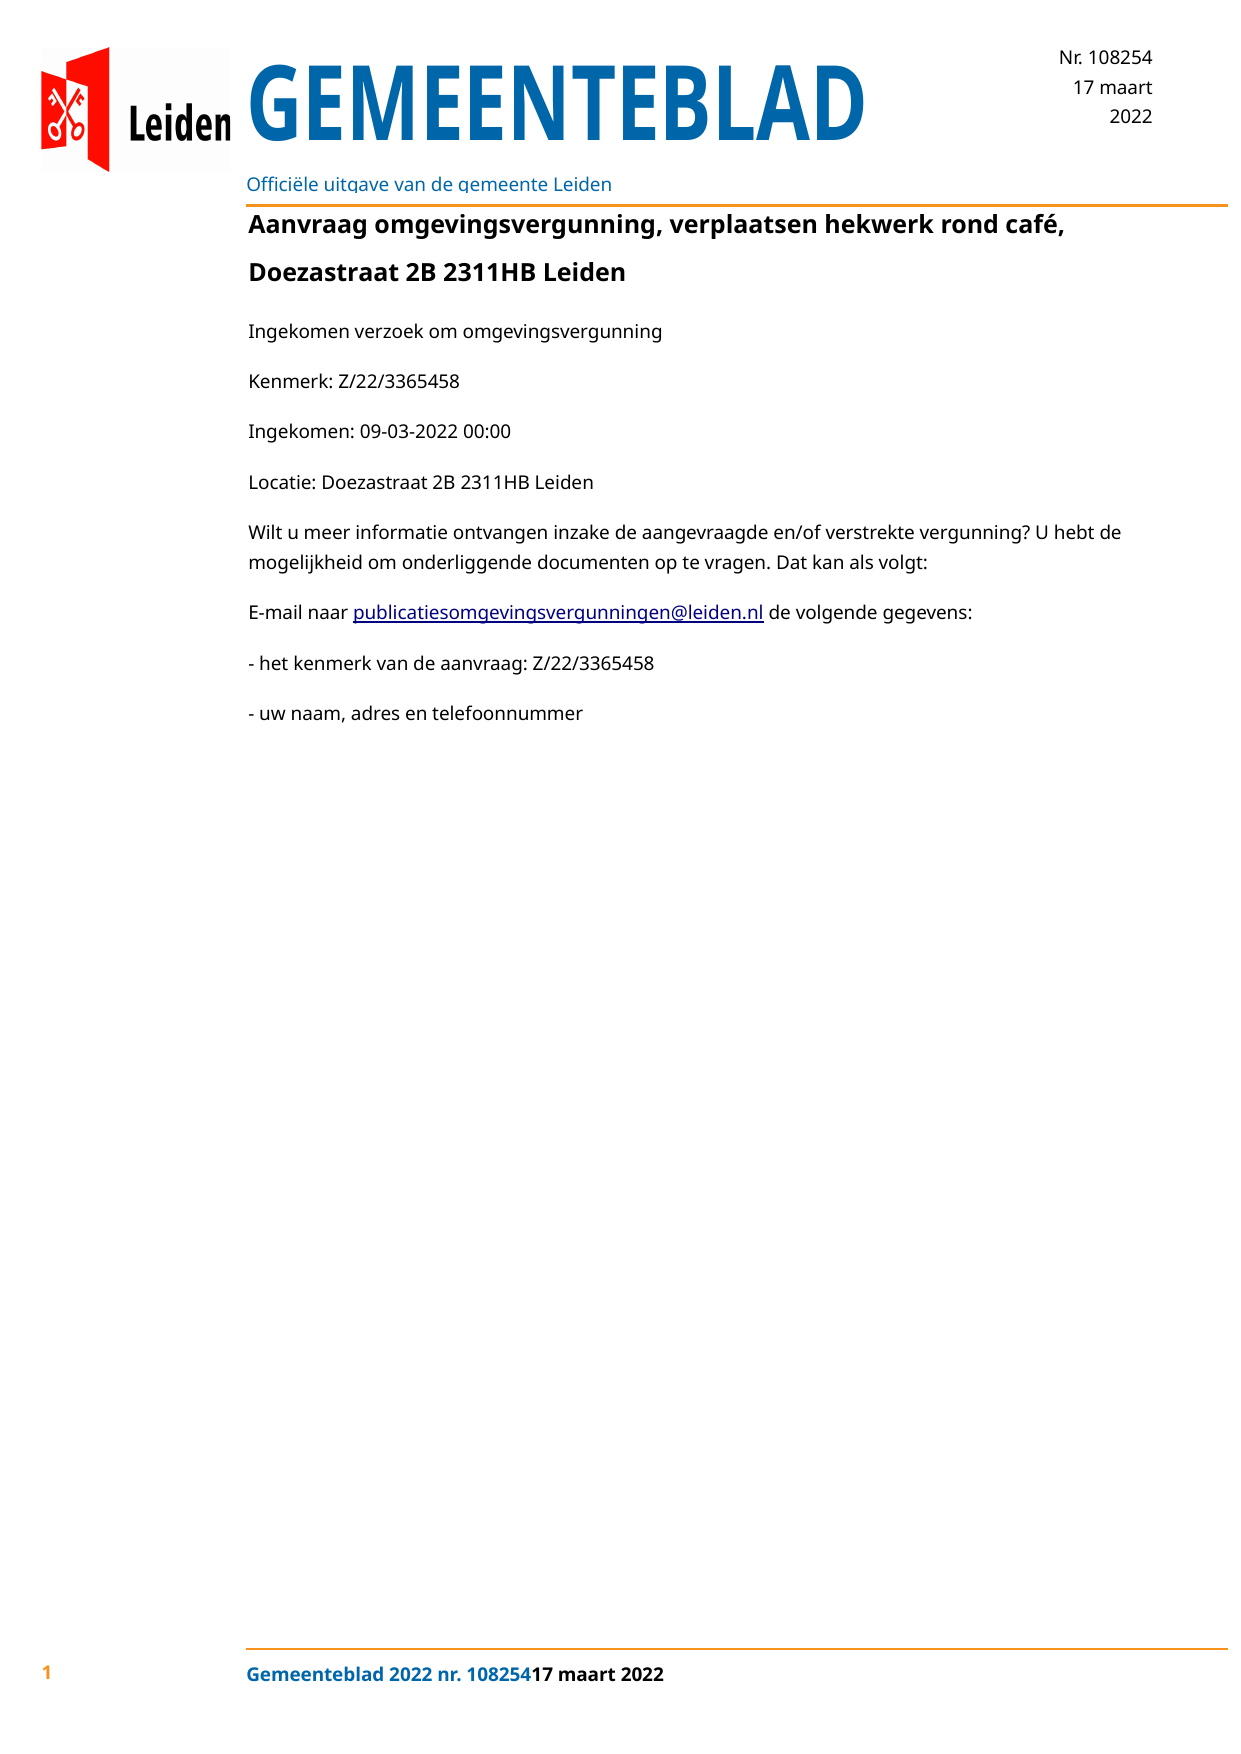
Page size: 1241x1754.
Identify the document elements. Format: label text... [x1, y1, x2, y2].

text Wilt u meer informatie ontvangen inzake de aangevraagde en/of verstrekte vergunning? U hebt de mogelijkheid om onderliggende documenten op te vragen. Dat kan als volgt: [248, 519, 1152, 575]
text Ingekomen: 09-03-2022 00:00 [248, 419, 1152, 444]
text - het kenmerk van de aanvraag: Z/22/3365458 [248, 650, 1152, 676]
text Kenmerk: Z/22/3365458 [248, 368, 1152, 394]
text Ingekomen verzoek om omgevingsvergunning [248, 318, 1152, 344]
text Aanvraag omgevingsvergunning, verplaatsen hekwerk rond café, Doezastraat 2B 2311HB Leiden [248, 207, 1152, 288]
text Locatie: Doezastraat 2B 2311HB Leiden [248, 469, 1152, 495]
text - uw naam, adres en telefoonnummer [248, 700, 1152, 726]
text E-mail naar publicatiesomgevingsvergunningen@leiden.nl de volgende gegevens: [248, 599, 1152, 625]
picture [41, 47, 231, 172]
